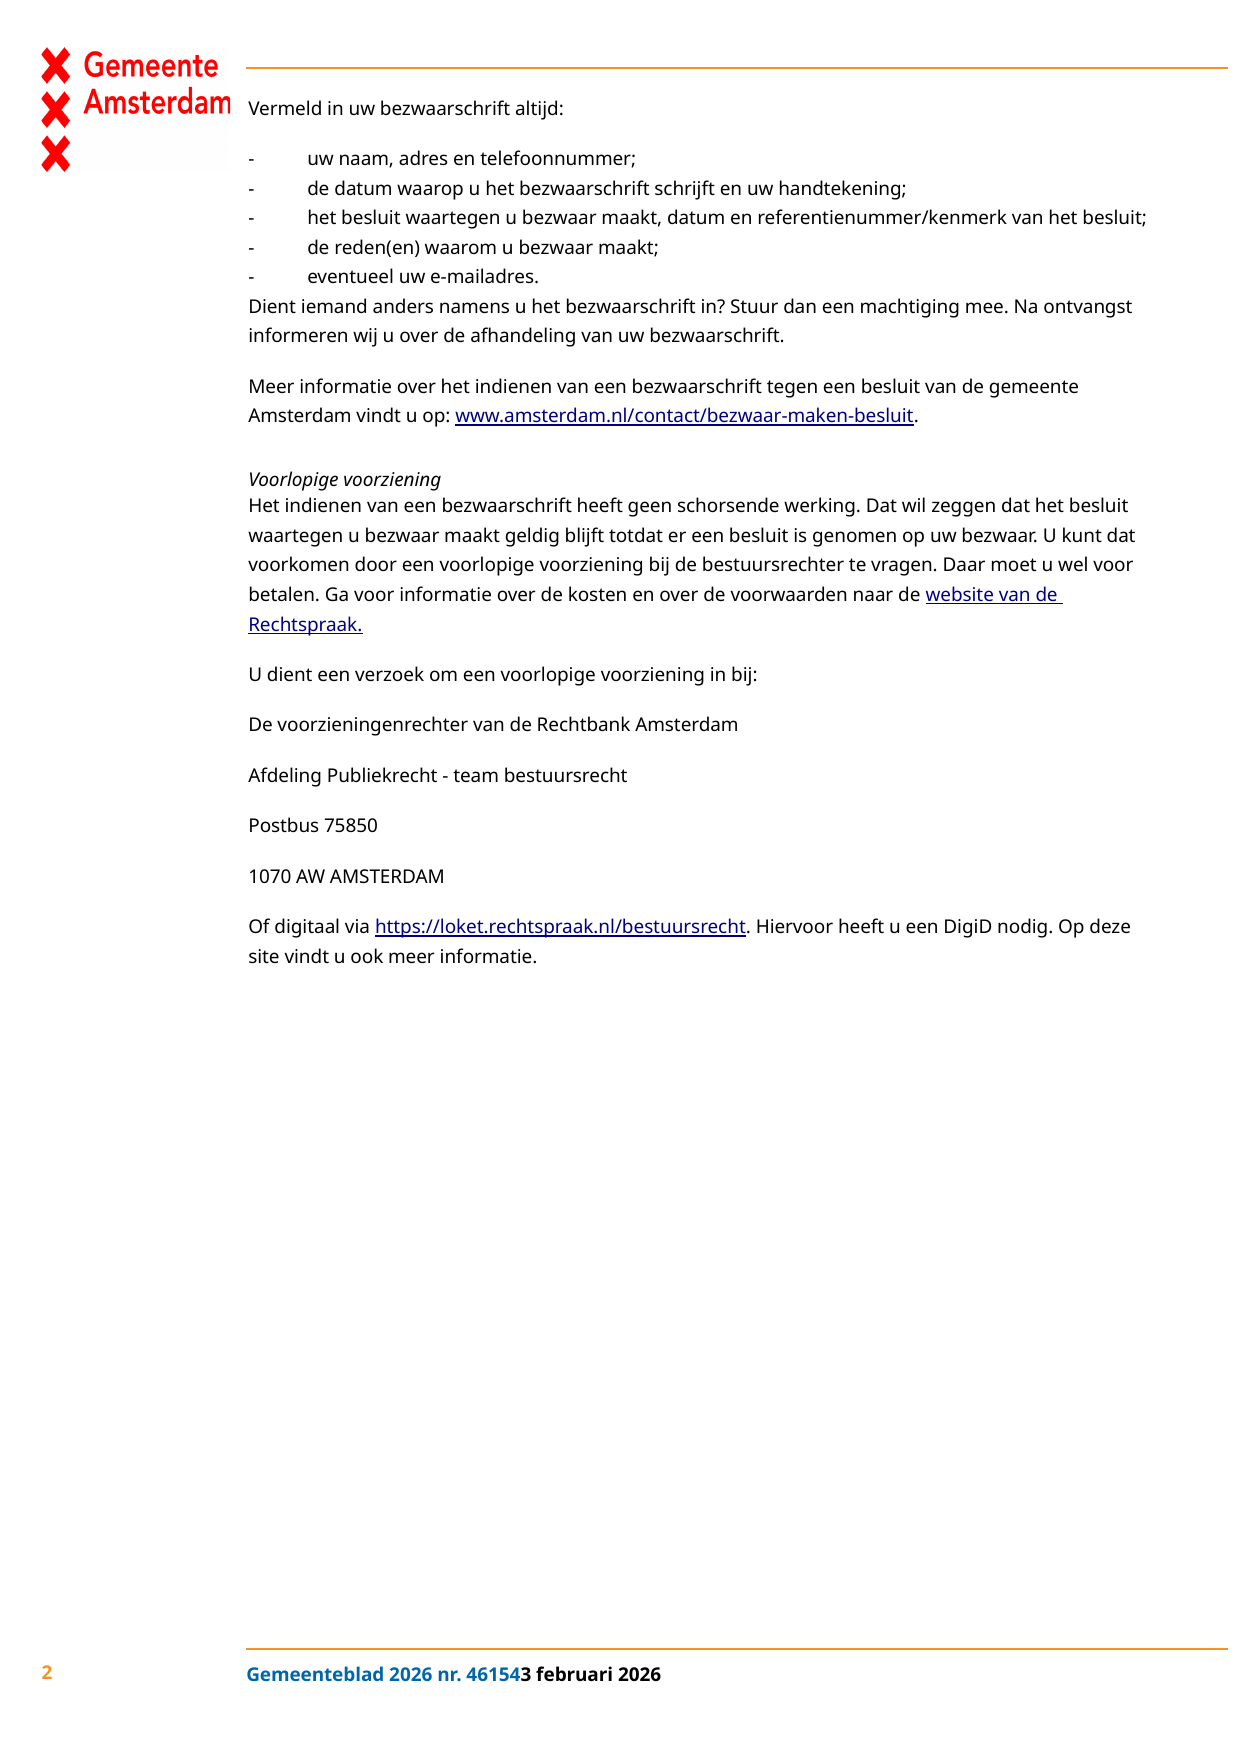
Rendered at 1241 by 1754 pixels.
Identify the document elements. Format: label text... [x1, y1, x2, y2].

list eventueel uw e-mailadres. [248, 263, 1152, 289]
text Meer informatie over het indienen van een bezwaarschrift tegen een besluit van de gemeente Amsterdam vindt u op: www.amsterdam.nl/contact/bezwaar-maken-besluit. [248, 373, 1152, 428]
text U dient een verzoek om een voorlopige voorziening in bij: [248, 661, 1152, 687]
text Vermeld in uw bezwaarschrift altijd: [248, 95, 1152, 121]
text Het indienen van een bezwaarschrift heeft geen schorsende werking. Dat wil zeggen dat het besluit waartegen u bezwaar maakt geldig blijft totdat er een besluit is genomen op uw bezwaar. U kunt dat voorkomen door een voorlopige voorziening bij de bestuursrechter te vragen. Daar moet u wel voor betalen. Ga voor informatie over de kosten en over de voorwaarden naar de website van de Rechtspraak. [248, 492, 1152, 636]
text Postbus 75850 [248, 812, 1152, 838]
list het besluit waartegen u bezwaar maakt, datum en referentienummer/kenmerk van het besluit; [248, 204, 1152, 230]
list de reden(en) waarom u bezwaar maakt; [248, 234, 1152, 260]
text Voorlopige voorziening [248, 467, 1152, 492]
text Dient iemand anders namens u het bezwaarschrift in? Stuur dan een machtiging mee. Na ontvangst informeren wij u over de afhandeling van uw bezwaarschrift. [248, 293, 1152, 348]
list de datum waarop u het bezwaarschrift schrijft en uw handtekening; [248, 175, 1152, 201]
text Afdeling Publiekrecht - team bestuursrecht [248, 762, 1152, 788]
picture [41, 47, 231, 172]
text De voorzieningenrechter van de Rechtbank Amsterdam [248, 712, 1152, 737]
text 1070 AW AMSTERDAM [248, 863, 1152, 888]
list uw naam, adres en telefoonnummer; [248, 145, 1152, 171]
text Of digitaal via https://loket.rechtspraak.nl/bestuursrecht. Hiervoor heeft u een DigiD nodig. Op deze site vindt u ook meer informatie. [248, 913, 1152, 968]
